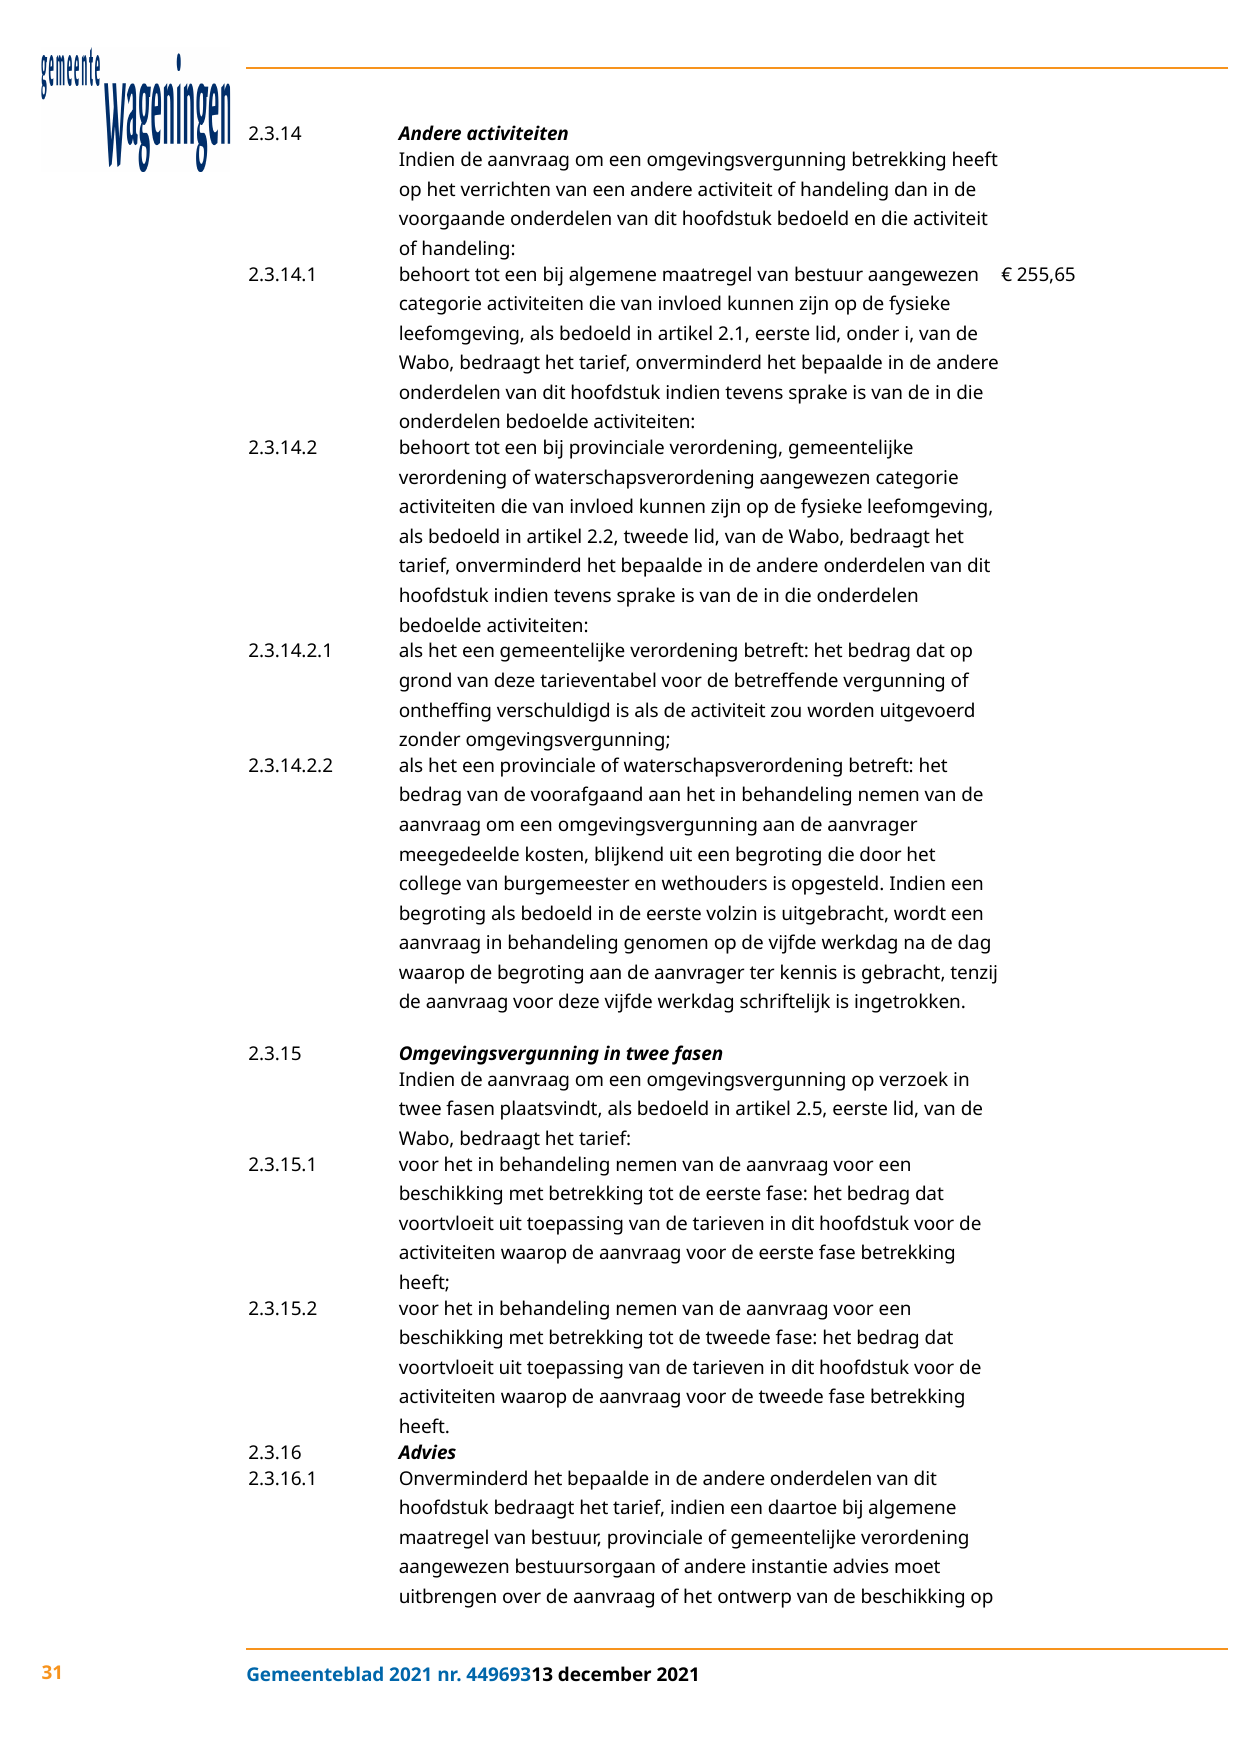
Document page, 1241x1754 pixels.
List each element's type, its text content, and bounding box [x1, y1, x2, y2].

table_cell als het een provinciale of waterschapsverordening betreft: het bedrag van de voorafgaand aan het in behandeling nemen van de aanvraag om een omgevingsvergunning aan de aanvrager meegedeelde kosten, blijkend uit een begroting die door het college van burgemeester en wethouders is opgesteld. Indien een begroting als bedoeld in de eerste volzin is uitgebracht, wordt een aanvraag in behandeling genomen op de vijfde werkdag na de dag waarop de begroting aan de aanvrager ter kennis is gebracht, tenzij de aanvraag voor deze vijfde werkdag schriftelijk is ingetrokken. [399, 752, 1001, 1014]
table_cell Indien de aanvraag om een omgevingsvergunning betrekking heeft op het verrichten van een andere activiteit of handeling dan in de voorgaande onderdelen van dit hoofdstuk bedoeld en die activiteit of handeling: [399, 146, 1001, 261]
table_cell [1001, 121, 1152, 146]
table_cell Advies [399, 1439, 1001, 1465]
table_cell [1001, 434, 1152, 638]
table_cell [1001, 638, 1152, 752]
table_cell [248, 1015, 398, 1040]
table_cell [1001, 752, 1152, 1014]
table_cell [1001, 1015, 1152, 1040]
table_cell [399, 1015, 1001, 1040]
table_cell 2.3.14.2.1 [248, 638, 398, 752]
table_cell [1001, 1040, 1152, 1066]
table_cell voor het in behandeling nemen van de aanvraag voor een beschikking met betrekking tot de eerste fase: het bedrag dat voortvloeit uit toepassing van de tarieven in dit hoofdstuk voor de activiteiten waarop de aanvraag voor de eerste fase betrekking heeft; [399, 1151, 1001, 1295]
table_cell [248, 1066, 398, 1151]
table_cell € 255,65 [1001, 261, 1152, 434]
table_cell [248, 95, 398, 121]
table_cell 2.3.14.2.2 [248, 752, 398, 1014]
table_cell [1001, 1151, 1152, 1295]
table_cell 2.3.15 [248, 1040, 398, 1066]
table_cell [1001, 1465, 1152, 1609]
table_cell 2.3.14.1 [248, 261, 398, 434]
table_cell [1001, 146, 1152, 261]
table_cell [1001, 1295, 1152, 1439]
table_cell als het een gemeentelijke verordening betreft: het bedrag dat op grond van deze tarieventabel voor de betreffende vergunning of ontheffing verschuldigd is als de activiteit zou worden uitgevoerd zonder omgevingsvergunning; [399, 638, 1001, 752]
table_cell behoort tot een bij algemene maatregel van bestuur aangewezen categorie activiteiten die van invloed kunnen zijn op de fysieke leefomgeving, als bedoeld in artikel 2.1, eerste lid, onder i, van de Wabo, bedraagt het tarief, onverminderd het bepaalde in de andere onderdelen van dit hoofdstuk indien tevens sprake is van de in die onderdelen bedoelde activiteiten: [399, 261, 1001, 434]
table_cell Onverminderd het bepaalde in de andere onderdelen van dit hoofdstuk bedraagt het tarief, indien een daartoe bij algemene maatregel van bestuur, provinciale of gemeentelijke verordening aangewezen bestuursorgaan of andere instantie advies moet uitbrengen over de aanvraag of het ontwerp van de beschikking op [399, 1465, 1001, 1609]
table_cell Andere activiteiten [399, 121, 1001, 146]
table_cell [399, 95, 1001, 121]
table_cell [1001, 95, 1152, 121]
table_cell behoort tot een bij provinciale verordening, gemeentelijke verordening of waterschapsverordening aangewezen categorie activiteiten die van invloed kunnen zijn op de fysieke leefomgeving, als bedoeld in artikel 2.2, tweede lid, van de Wabo, bedraagt het tarief, onverminderd het bepaalde in de andere onderdelen van dit hoofdstuk indien tevens sprake is van de in die onderdelen bedoelde activiteiten: [399, 434, 1001, 638]
table_cell voor het in behandeling nemen van de aanvraag voor een beschikking met betrekking tot de tweede fase: het bedrag dat voortvloeit uit toepassing van de tarieven in dit hoofdstuk voor de activiteiten waarop de aanvraag voor de tweede fase betrekking heeft. [399, 1295, 1001, 1439]
table_cell Omgevingsvergunning in twee fasen [399, 1040, 1001, 1066]
table_cell 2.3.16 [248, 1439, 398, 1465]
table_cell [1001, 1439, 1152, 1465]
table_cell Indien de aanvraag om een omgevingsvergunning op verzoek in twee fasen plaatsvindt, als bedoeld in artikel 2.5, eerste lid, van de Wabo, bedraagt het tarief: [399, 1066, 1001, 1151]
table_cell [1001, 1066, 1152, 1151]
table_cell 2.3.14 [248, 121, 398, 146]
picture [41, 47, 231, 172]
table_cell 2.3.16.1 [248, 1465, 398, 1609]
table_cell [248, 146, 398, 261]
table_cell 2.3.15.2 [248, 1295, 398, 1439]
table_cell 2.3.15.1 [248, 1151, 398, 1295]
table_cell 2.3.14.2 [248, 434, 398, 638]
